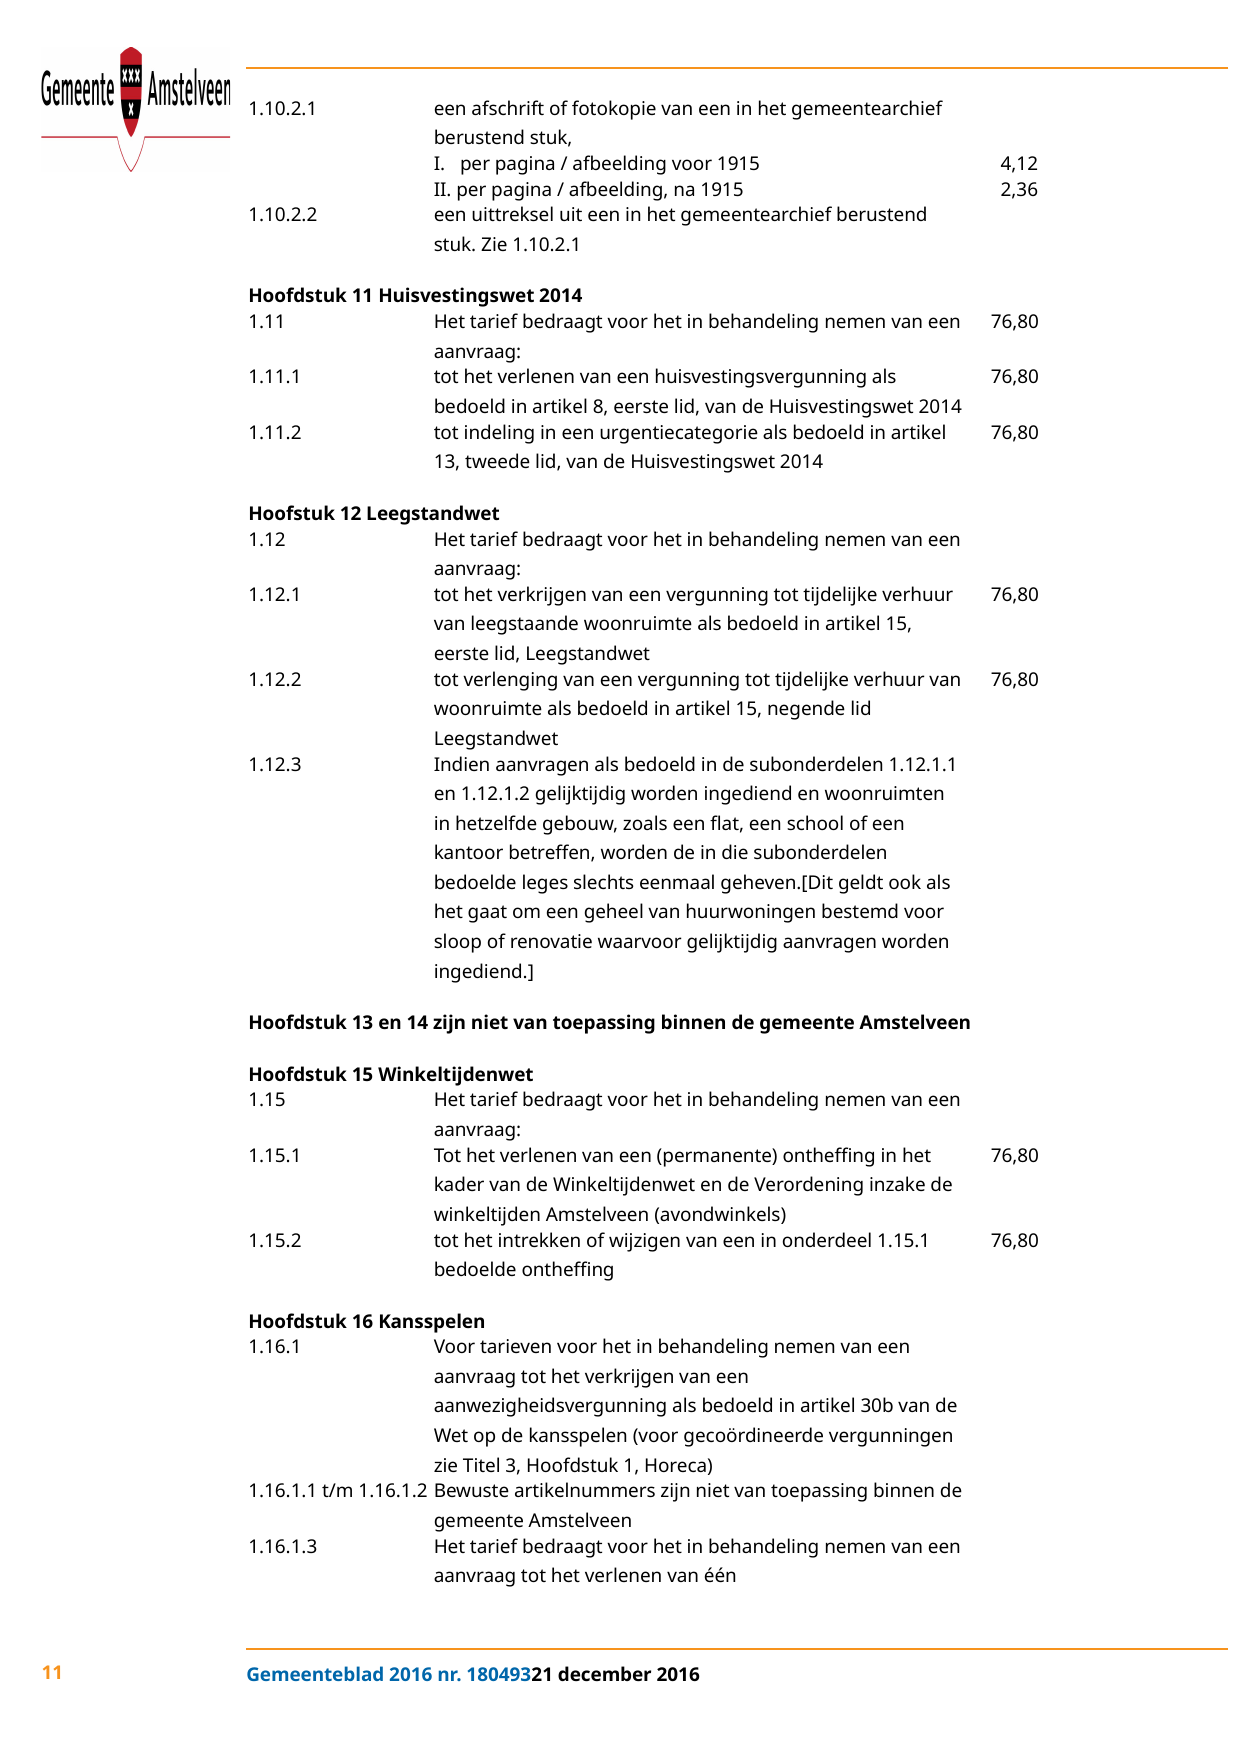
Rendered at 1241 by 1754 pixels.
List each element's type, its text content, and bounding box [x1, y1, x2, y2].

table_cell [966, 1533, 1152, 1588]
table_cell 1.12 [248, 526, 433, 581]
table_cell Het tarief bedraagt voor het in behandeling nemen van een aanvraag tot het verlenen van één [434, 1533, 966, 1588]
table_cell 76,80 [966, 1227, 1152, 1282]
table_cell [248, 257, 1152, 283]
table_cell tot het verkrijgen van een vergunning tot tijdelijke verhuur van leegstaande woonruimte als bedoeld in artikel 15, eerste lid, Leegstandwet [434, 581, 966, 666]
picture [41, 47, 231, 172]
table_cell [966, 526, 1152, 581]
table_cell Het tarief bedraagt voor het in behandeling nemen van een aanvraag: [434, 1087, 966, 1142]
table_cell Het tarief bedraagt voor het in behandeling nemen van een aanvraag: [434, 526, 966, 581]
table_cell tot het intrekken of wijzigen van een in onderdeel 1.15.1 bedoelde ontheffing [434, 1227, 966, 1282]
table_cell 76,80 [966, 364, 1152, 419]
table_cell [966, 1334, 1152, 1478]
table_cell II. per pagina / afbeelding, na 1915 [434, 176, 966, 202]
table_cell 1.15 [248, 1087, 433, 1142]
table_cell een uittreksel uit een in het gemeentearchief berustend stuk. Zie 1.10.2.1 [434, 202, 966, 257]
table_cell [248, 1035, 1152, 1061]
table_cell 76,80 [966, 1142, 1152, 1227]
table_cell 2,36 [966, 176, 1152, 202]
table_cell [248, 474, 1152, 500]
table_cell Bewuste artikelnummers zijn niet van toepassing binnen de gemeente Amstelveen [434, 1478, 966, 1533]
table_cell [966, 1087, 1152, 1142]
table_cell tot indeling in een urgentiecategorie als bedoeld in artikel 13, tweede lid, van de Huisvestingswet 2014 [434, 419, 966, 474]
table_cell Hoofdstuk 11 Huisvestingswet 2014 [248, 283, 1152, 308]
table_cell 1.15.2 [248, 1227, 433, 1282]
table_cell Hoofdstuk 16 Kansspelen [248, 1308, 1152, 1333]
table_cell 76,80 [966, 308, 1152, 364]
table_cell [966, 95, 1152, 150]
table_cell 76,80 [966, 419, 1152, 474]
table_cell een afschrift of fotokopie van een in het gemeentearchief berustend stuk, [434, 95, 966, 150]
table_cell Hoofstuk 12 Leegstandwet [248, 500, 1152, 526]
table_cell Voor tarieven voor het in behandeling nemen van een aanvraag tot het verkrijgen van een aanwezigheidsvergunning als bedoeld in artikel 30b van de Wet op de kansspelen (voor gecoördineerde vergunningen zie Titel 3, Hoofdstuk 1, Horeca) [434, 1334, 966, 1478]
table_cell 76,80 [966, 666, 1152, 751]
table_cell 4,12 [966, 150, 1152, 176]
table_cell 1.11 [248, 308, 433, 364]
table_cell tot het verlenen van een huisvestingsvergunning als bedoeld in artikel 8, eerste lid, van de Huisvestingswet 2014 [434, 364, 966, 419]
table_cell [248, 176, 433, 202]
table_cell Het tarief bedraagt voor het in behandeling nemen van een aanvraag: [434, 308, 966, 364]
table_cell [248, 1282, 1152, 1308]
table_cell 1.12.2 [248, 666, 433, 751]
table_cell [248, 150, 433, 176]
table_cell 1.10.2.1 [248, 95, 433, 150]
table_cell I. per pagina / afbeelding voor 1915 [434, 150, 966, 176]
table_cell 1.10.2.2 [248, 202, 433, 257]
table_cell Indien aanvragen als bedoeld in de subonderdelen 1.12.1.1 en 1.12.1.2 gelijktijdig worden ingediend en woonruimten in hetzelfde gebouw, zoals een flat, een school of een kantoor betreffen, worden de in die subonderdelen bedoelde leges slechts eenmaal geheven.[Dit geldt ook als het gaat om een geheel van huurwoningen bestemd voor sloop of renovatie waarvoor gelijktijdig aanvragen worden ingediend.] [434, 751, 966, 984]
table_cell [248, 984, 1152, 1009]
table_cell Hoofdstuk 15 Winkeltijdenwet [248, 1061, 1152, 1087]
table_cell 1.12.1 [248, 581, 433, 666]
table_cell [966, 1478, 1152, 1533]
table_cell 76,80 [966, 581, 1152, 666]
table_cell [966, 751, 1152, 984]
table_cell 1.11.1 [248, 364, 433, 419]
table_cell 1.15.1 [248, 1142, 433, 1227]
table_cell Hoofdstuk 13 en 14 zijn niet van toepassing binnen de gemeente Amstelveen [248, 1009, 1152, 1035]
table_cell 1.16.1 [248, 1334, 433, 1478]
table_cell 1.16.1.3 [248, 1533, 433, 1588]
table_cell tot verlenging van een vergunning tot tijdelijke verhuur van woonruimte als bedoeld in artikel 15, negende lid Leegstandwet [434, 666, 966, 751]
table_cell 1.12.3 [248, 751, 433, 984]
table_cell [966, 202, 1152, 257]
table_cell Tot het verlenen van een (permanente) ontheffing in het kader van de Winkeltijdenwet en de Verordening inzake de winkeltijden Amstelveen (avondwinkels) [434, 1142, 966, 1227]
table_cell 1.11.2 [248, 419, 433, 474]
table_cell 1.16.1.1 t/m 1.16.1.2 [248, 1478, 433, 1533]
